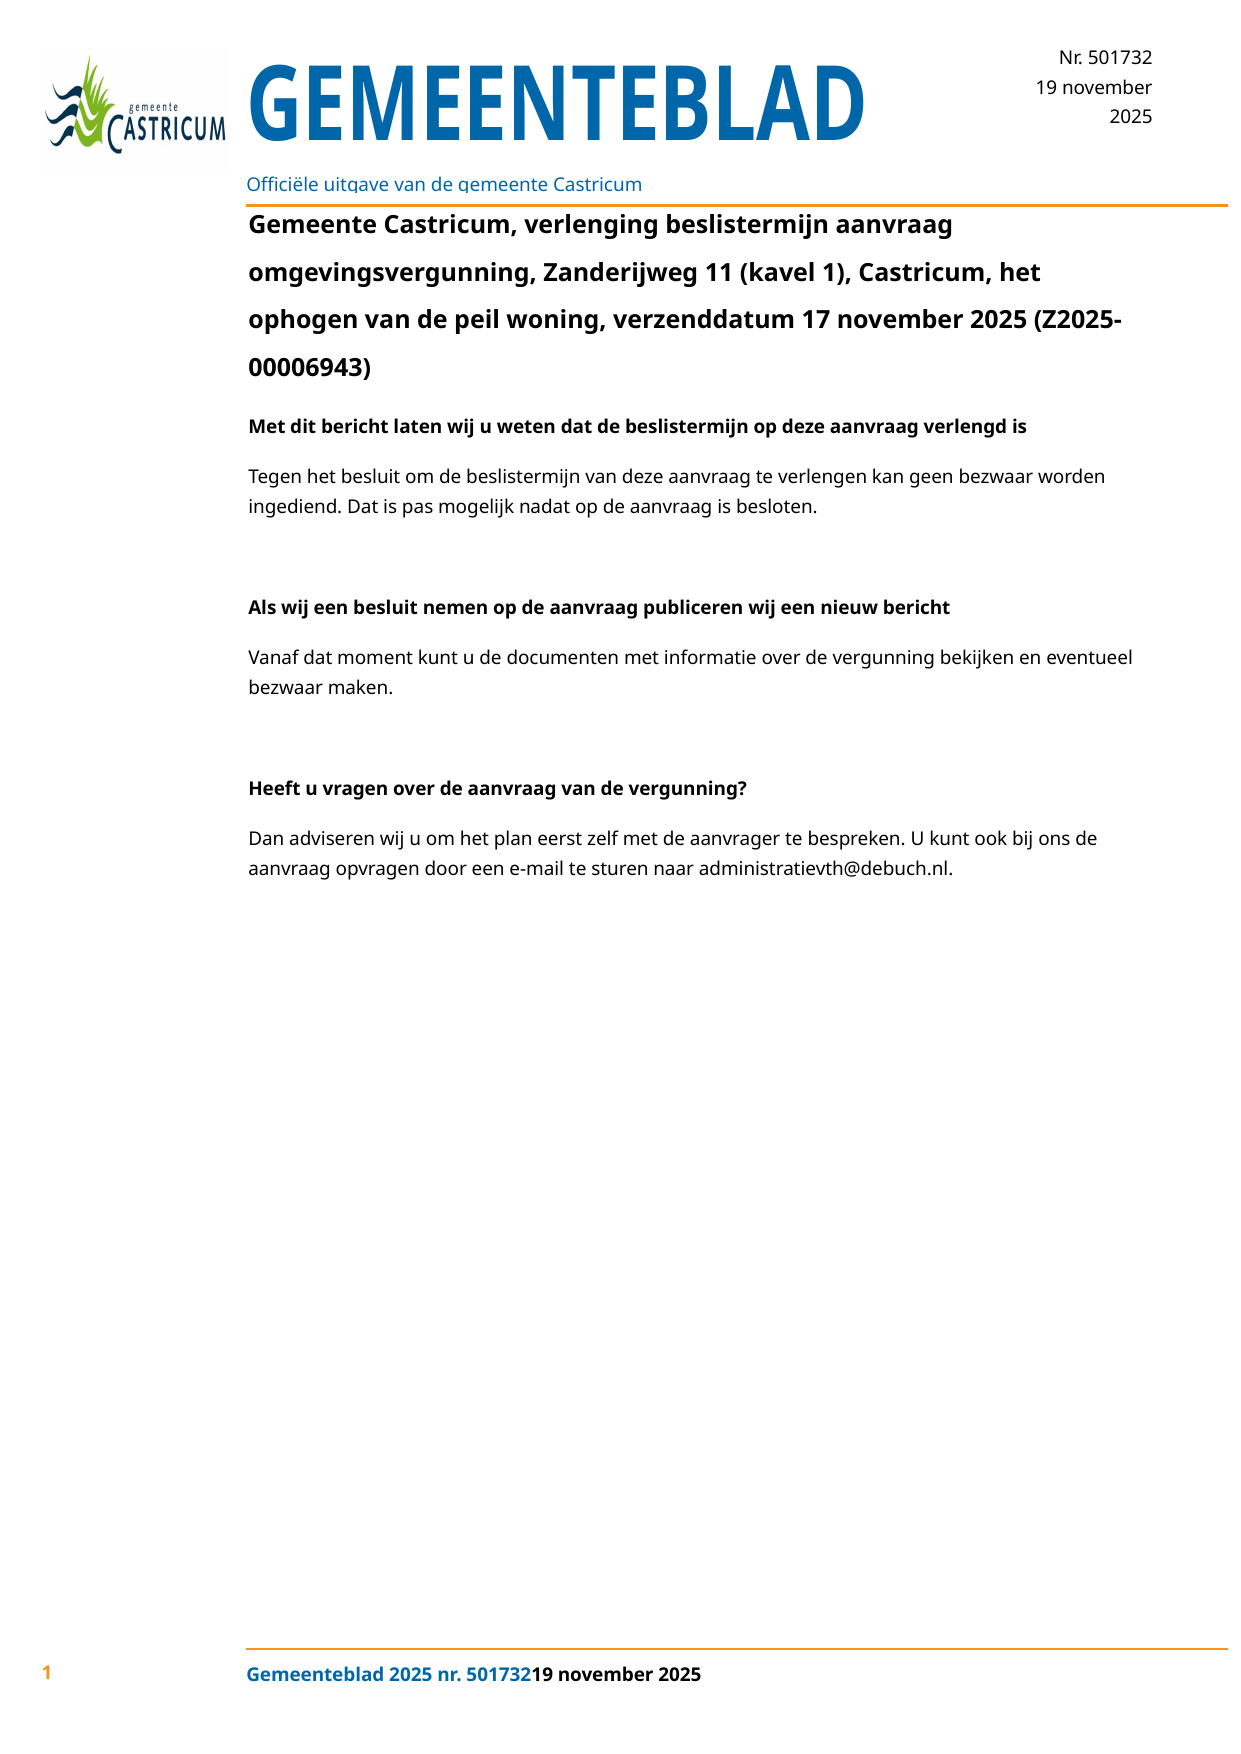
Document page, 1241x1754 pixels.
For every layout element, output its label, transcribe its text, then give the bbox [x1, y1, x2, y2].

text Gemeente Castricum, verlenging beslistermijn aanvraag omgevingsvergunning, Zanderijweg 11 (kavel 1), Castricum, het ophogen van de peil woning, verzenddatum 17 november 2025 (Z2025-00006943) [248, 207, 1152, 384]
text Vanaf dat moment kunt u de documenten met informatie over de vergunning bekijken en eventueel bezwaar maken. [248, 644, 1152, 700]
text Als wij een besluit nemen op de aanvraag publiceren wij een nieuw bericht [248, 594, 1152, 620]
text Heeft u vragen over de aanvraag van de vergunning? [248, 775, 1152, 801]
picture [41, 47, 231, 172]
text Met dit bericht laten wij u weten dat de beslistermijn op deze aanvraag verlengd is [248, 413, 1152, 439]
text Dan adviseren wij u om het plan eerst zelf met de aanvrager te bespreken. U kunt ook bij ons de aanvraag opvragen door een e-mail te sturen naar administratievth@debuch.nl. [248, 825, 1152, 881]
text Tegen het besluit om de beslistermijn van deze aanvraag te verlengen kan geen bezwaar worden ingediend. Dat is pas mogelijk nadat op de aanvraag is besloten. [248, 463, 1152, 519]
